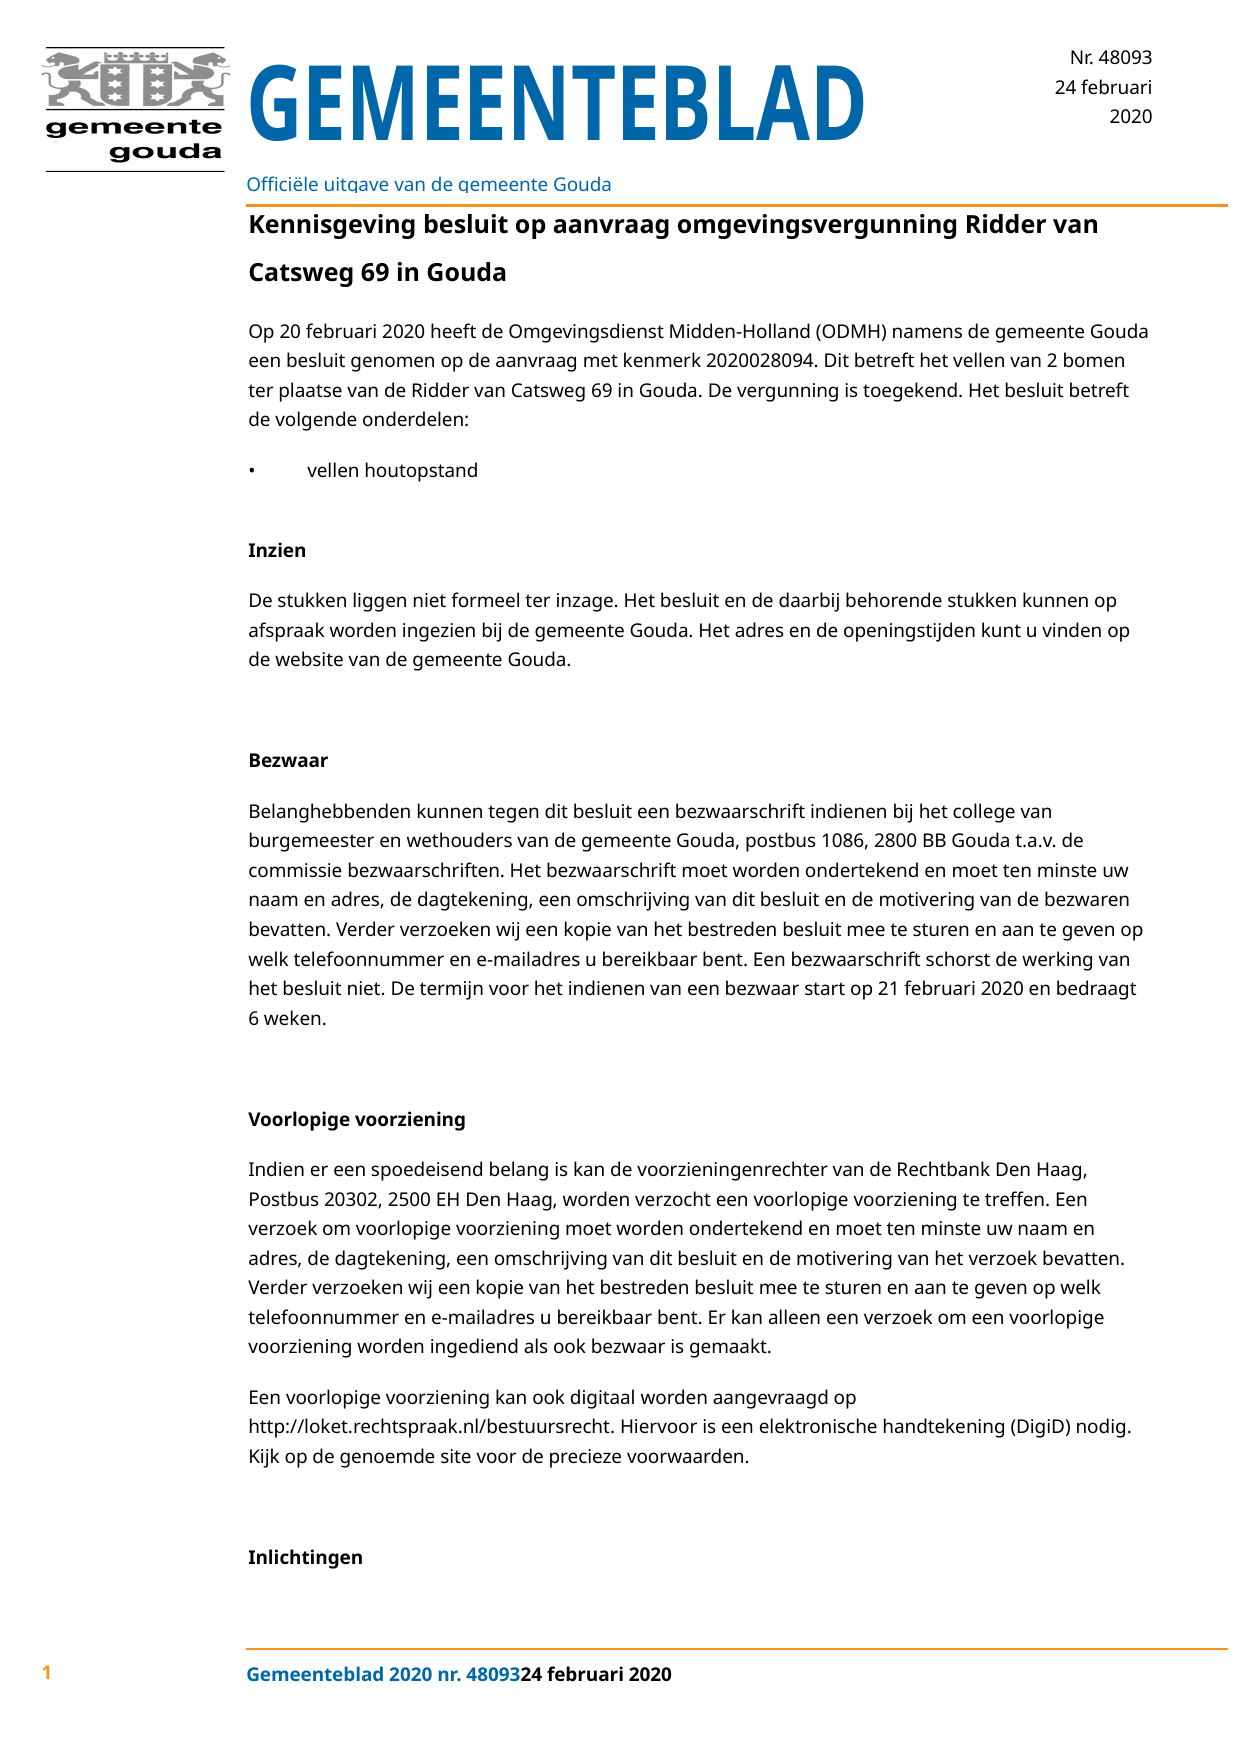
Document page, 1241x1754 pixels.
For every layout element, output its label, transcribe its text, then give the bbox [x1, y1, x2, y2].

text Indien er een spoedeisend belang is kan de voorzieningenrechter van de Rechtbank Den Haag, Postbus 20302, 2500 EH Den Haag, worden verzocht een voorlopige voorziening te treffen. Een verzoek om voorlopige voorziening moet worden ondertekend en moet ten minste uw naam en adres, de dagtekening, een omschrijving van dit besluit en de motivering van het verzoek bevatten. Verder verzoeken wij een kopie van het bestreden besluit mee te sturen en aan te geven op welk telefoonnummer en e-mailadres u bereikbaar bent. Er kan alleen een verzoek om een voorlopige voorziening worden ingediend als ook bezwaar is gemaakt. [248, 1156, 1152, 1359]
text Belanghebbenden kunnen tegen dit besluit een bezwaarschrift indienen bij het college van burgemeester en wethouders van de gemeente Gouda, postbus 1086, 2800 BB Gouda t.a.v. de commissie bezwaarschriften. Het bezwaarschrift moet worden ondertekend en moet ten minste uw naam en adres, de dagtekening, een omschrijving van dit besluit en de motivering van de bezwaren bevatten. Verder verzoeken wij een kopie van het bestreden besluit mee te sturen en aan te geven op welk telefoonnummer en e-mailadres u bereikbaar bent. Een bezwaarschrift schorst de werking van het besluit niet. De termijn voor het indienen van een bezwaar start op 21 februari 2020 en bedraagt 6 weken. [248, 798, 1152, 1031]
text Een voorlopige voorziening kan ook digitaal worden aangevraagd op http://loket.rechtspraak.nl/bestuursrecht. Hiervoor is een elektronische handtekening (DigiD) nodig. Kijk op de genoemde site voor de precieze voorwaarden. [248, 1384, 1152, 1469]
text De stukken liggen niet formeel ter inzage. Het besluit en de daarbij behorende stukken kunnen op afspraak worden ingezien bij de gemeente Gouda. Het adres en de openingstijden kunt u vinden op de website van de gemeente Gouda. [248, 587, 1152, 672]
text Inlichtingen [248, 1544, 1152, 1570]
picture [41, 47, 231, 172]
text Kennisgeving besluit op aanvraag omgevingsvergunning Ridder van Catsweg 69 in Gouda [248, 207, 1152, 288]
text Op 20 februari 2020 heeft de Omgevingsdienst Midden-Holland (ODMH) namens de gemeente Gouda een besluit genomen op de aanvraag met kenmerk 2020028094. Dit betreft het vellen van 2 bomen ter plaatse van de Ridder van Catsweg 69 in Gouda. De vergunning is toegekend. Het besluit betreft de volgende onderdelen: [248, 318, 1152, 432]
list vellen houtopstand [248, 457, 1152, 483]
text Bezwaar [248, 747, 1152, 773]
text Inzien [248, 537, 1152, 563]
text Voorlopige voorziening [248, 1106, 1152, 1132]
